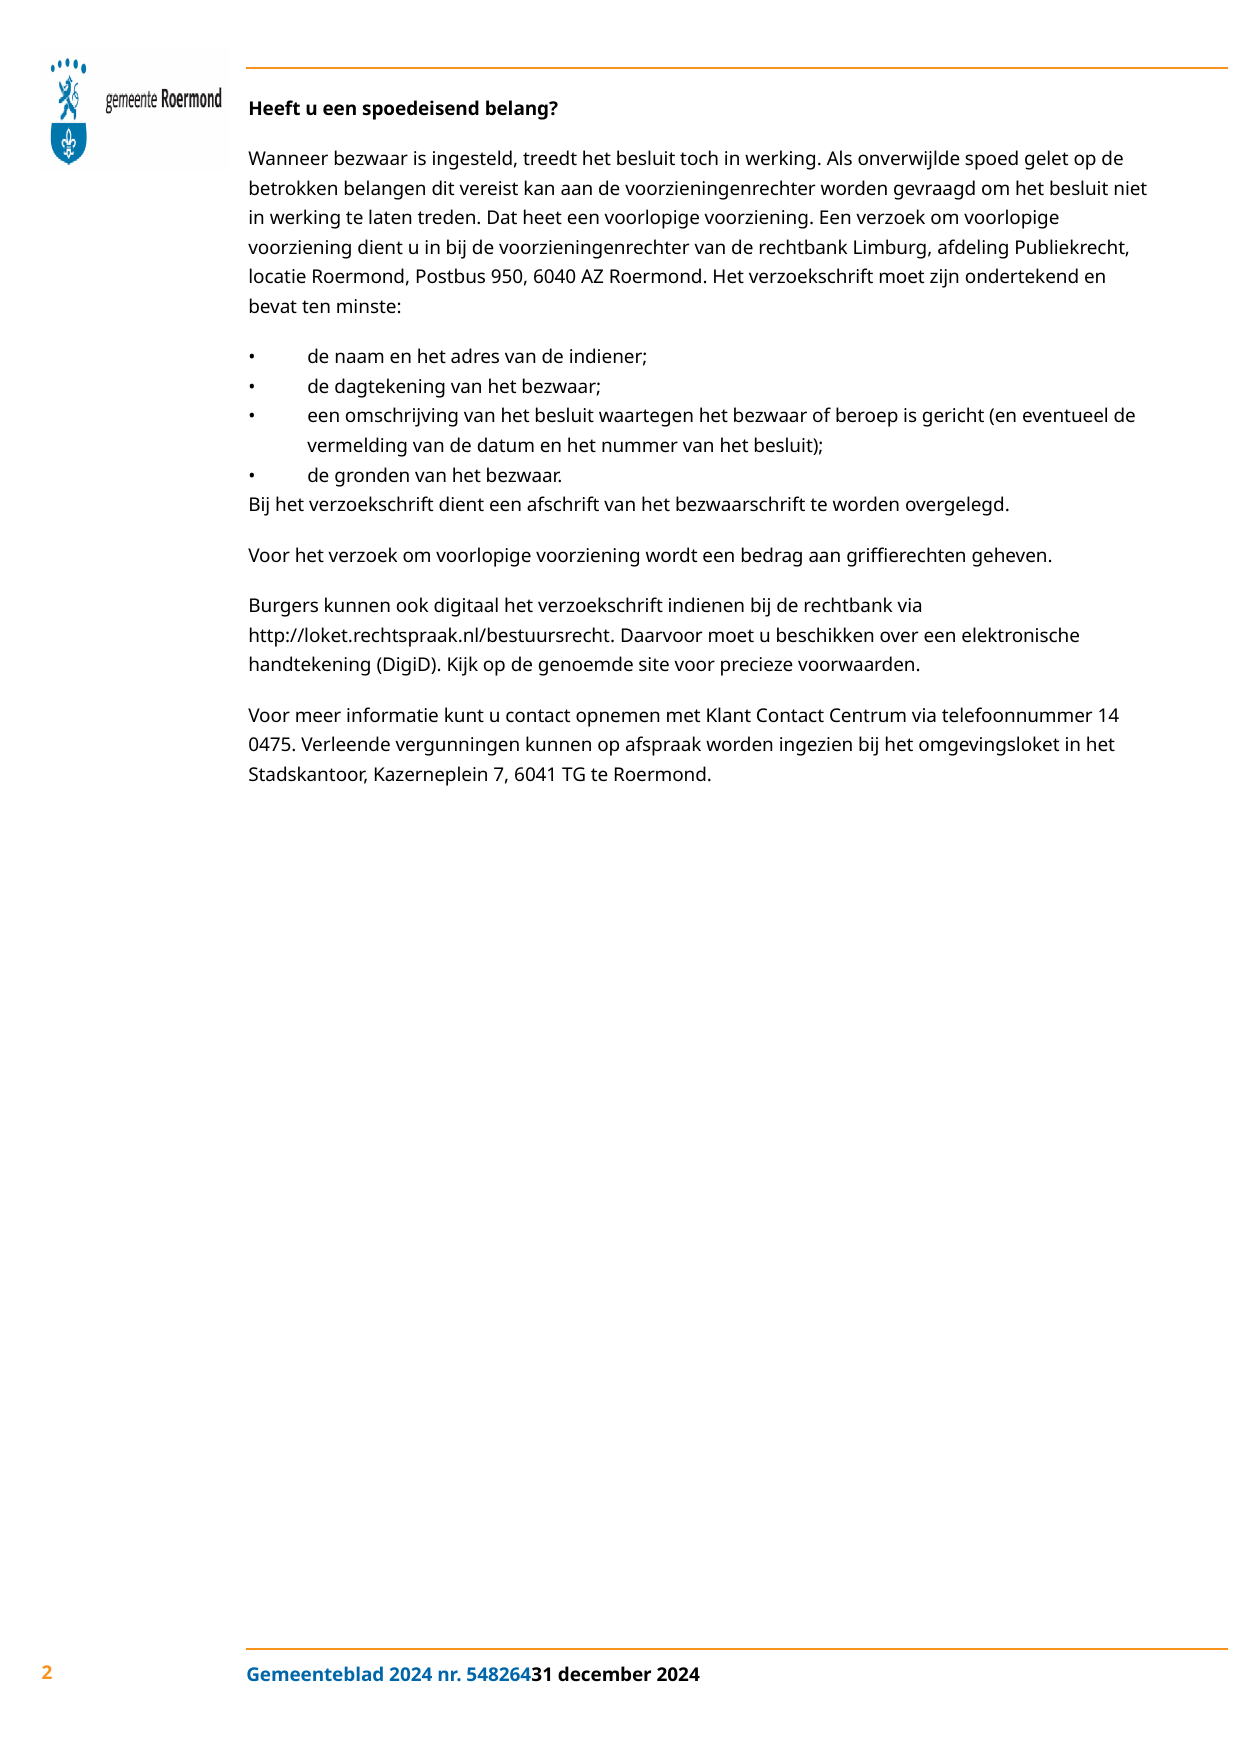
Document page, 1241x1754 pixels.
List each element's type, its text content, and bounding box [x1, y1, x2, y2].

text Voor het verzoek om voorlopige voorziening wordt een bedrag aan griffierechten geheven. [248, 542, 1152, 568]
text Wanneer bezwaar is ingesteld, treedt het besluit toch in werking. Als onverwijlde spoed gelet op de betrokken belangen dit vereist kan aan de voorzieningenrechter worden gevraagd om het besluit niet in werking te laten treden. Dat heet een voorlopige voorziening. Een verzoek om voorlopige voorziening dient u in bij de voorzieningenrechter van de rechtbank Limburg, afdeling Publiekrecht, locatie Roermond, Postbus 950, 6040 AZ Roermond. Het verzoekschrift moet zijn ondertekend en bevat ten minste: [248, 145, 1152, 319]
picture [41, 47, 231, 172]
text Heeft u een spoedeisend belang? [248, 95, 1152, 121]
text Voor meer informatie kunt u contact opnemen met Klant Contact Centrum via telefoonnummer 14 0475. Verleende vergunningen kunnen op afspraak worden ingezien bij het omgevingsloket in het Stadskantoor, Kazerneplein 7, 6041 TG te Roermond. [248, 702, 1152, 787]
list een omschrijving van het besluit waartegen het bezwaar of beroep is gericht (en eventueel de vermelding van de datum en het nummer van het besluit); [248, 403, 1152, 458]
list de gronden van het bezwaar. [248, 462, 1152, 488]
text Burgers kunnen ook digitaal het verzoekschrift indienen bij de rechtbank via http://loket.rechtspraak.nl/bestuursrecht. Daarvoor moet u beschikken over een elektronische handtekening (DigiD). Kijk op de genoemde site voor precieze voorwaarden. [248, 592, 1152, 677]
list de naam en het adres van de indiener; [248, 343, 1152, 369]
text Bij het verzoekschrift dient een afschrift van het bezwaarschrift te worden overgelegd. [248, 491, 1152, 517]
list de dagtekening van het bezwaar; [248, 373, 1152, 399]
